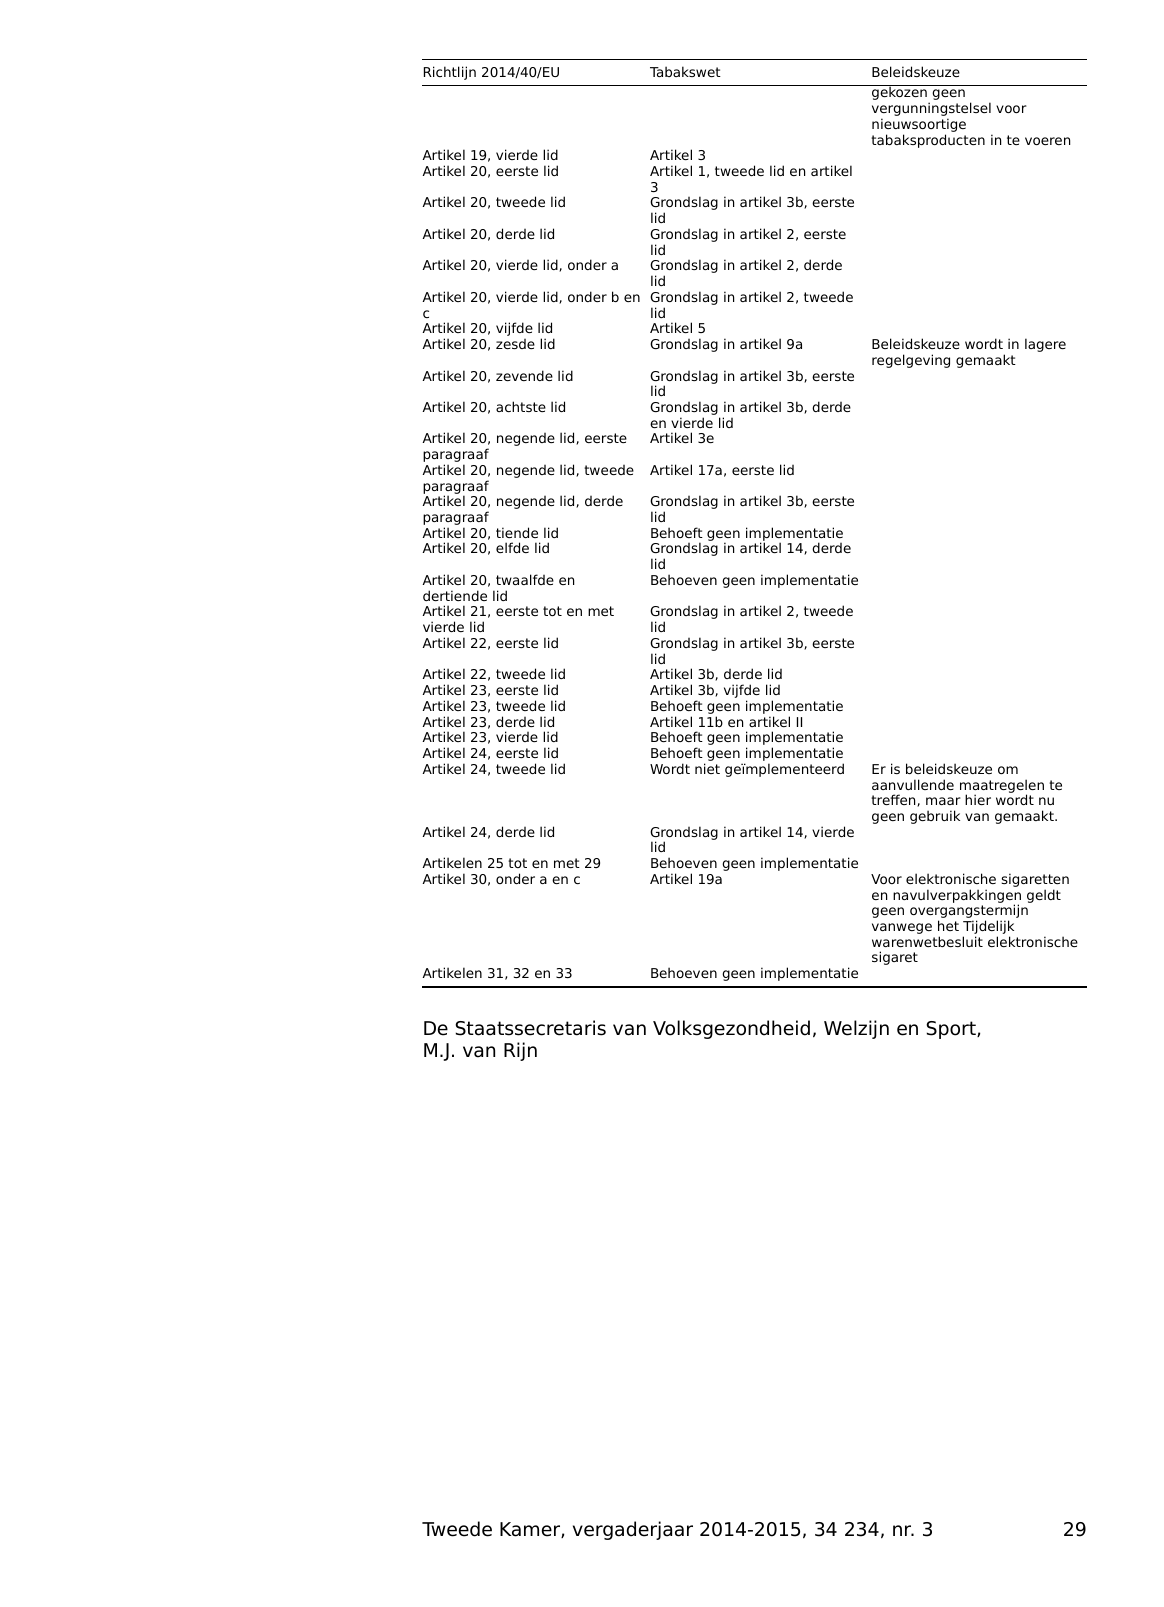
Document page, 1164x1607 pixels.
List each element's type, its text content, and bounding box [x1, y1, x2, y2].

table_cell Artikel 20, achtste lid [422, 400, 644, 431]
table_cell Artikel 24, eerste lid [422, 746, 644, 762]
table_cell Er is beleidskeuze om aanvullende maatregelen te treffen, maar hier wordt nu geen gebruik van gemaakt. [865, 762, 1087, 824]
table_cell Grondslag in artikel 2, tweede lid [644, 290, 865, 321]
table_cell Artikel 24, tweede lid [422, 762, 644, 824]
table_cell Artikel 20, tweede lid [422, 195, 644, 227]
table_cell gekozen geen vergunningstelsel voor nieuwsoortige tabaksproducten in te voeren [865, 86, 1087, 148]
table_cell Artikel 5 [644, 321, 865, 337]
table_cell Artikel 3e [644, 431, 865, 463]
table_cell Artikelen 25 tot en met 29 [422, 856, 644, 872]
table_cell [865, 463, 1087, 494]
table_cell Behoeven geen implementatie [644, 573, 865, 604]
table_cell Behoeft geen implementatie [644, 746, 865, 762]
table_cell [865, 494, 1087, 526]
table_cell Artikel 20, zesde lid [422, 337, 644, 368]
table_cell [865, 573, 1087, 604]
table_cell [865, 604, 1087, 636]
table_cell [865, 636, 1087, 667]
table_cell Beleidskeuze wordt in lagere regelgeving gemaakt [865, 337, 1087, 368]
table_cell Artikel 21, eerste tot en met vierde lid [422, 604, 644, 636]
table_cell Wordt niet geïmplementeerd [644, 762, 865, 824]
table_cell Artikel 19a [644, 872, 865, 966]
table_cell Grondslag in artikel 3b, eerste lid [644, 368, 865, 400]
table_cell Artikel 1, tweede lid en artikel 3 [644, 164, 865, 195]
table_cell Grondslag in artikel 9a [644, 337, 865, 368]
text De Staatssecretaris van Volksgezondheid, Welzijn en Sport, M.J. van Rijn [422, 1017, 1087, 1061]
table_cell Grondslag in artikel 3b, eerste lid [644, 494, 865, 526]
table_cell Artikel 3b, derde lid [644, 667, 865, 683]
table_cell Grondslag in artikel 3b, eerste lid [644, 195, 865, 227]
table_cell [865, 400, 1087, 431]
table_cell [865, 431, 1087, 463]
table_cell [865, 966, 1087, 986]
table_header Richtlijn 2014/40/EU [422, 60, 644, 85]
table_cell [865, 541, 1087, 573]
table_cell Grondslag in artikel 14, derde lid [644, 541, 865, 573]
table_cell Artikel 17a, eerste lid [644, 463, 865, 494]
table_cell Grondslag in artikel 14, vierde lid [644, 825, 865, 856]
table_cell [865, 825, 1087, 856]
table_cell [422, 86, 644, 148]
table_cell [865, 290, 1087, 321]
table_cell Grondslag in artikel 2, eerste lid [644, 227, 865, 258]
table_cell Artikel 23, eerste lid [422, 683, 644, 699]
table_header Beleidskeuze [865, 60, 1087, 85]
table_cell [865, 856, 1087, 872]
table_cell [865, 368, 1087, 400]
table_cell Artikel 30, onder a en c [422, 872, 644, 966]
table_cell Artikel 22, tweede lid [422, 667, 644, 683]
table_cell Artikel 20, zevende lid [422, 368, 644, 400]
table_cell [865, 667, 1087, 683]
table_cell [865, 148, 1087, 164]
table_cell Behoeft geen implementatie [644, 526, 865, 541]
table_cell [865, 321, 1087, 337]
table_cell Artikel 20, twaalfde en dertiende lid [422, 573, 644, 604]
table_cell Artikelen 31, 32 en 33 [422, 966, 644, 986]
table_cell Artikel 23, derde lid [422, 714, 644, 730]
table_cell Behoeven geen implementatie [644, 966, 865, 986]
table_cell Artikel 20, tiende lid [422, 526, 644, 541]
table_cell Artikel 3 [644, 148, 865, 164]
table_header Tabakswet [644, 60, 865, 85]
table_cell Behoeft geen implementatie [644, 699, 865, 714]
table_cell [865, 730, 1087, 746]
table_cell Artikel 11b en artikel II [644, 714, 865, 730]
table_cell [865, 683, 1087, 699]
table_cell [644, 86, 865, 148]
table_cell [865, 195, 1087, 227]
table_cell Artikel 20, vijfde lid [422, 321, 644, 337]
table_cell [865, 746, 1087, 762]
table_cell Artikel 19, vierde lid [422, 148, 644, 164]
table_cell Artikel 23, vierde lid [422, 730, 644, 746]
table_cell Artikel 24, derde lid [422, 825, 644, 856]
table_cell [865, 227, 1087, 258]
table_cell Artikel 22, eerste lid [422, 636, 644, 667]
table_cell Artikel 20, negende lid, tweede paragraaf [422, 463, 644, 494]
table_cell Artikel 3b, vijfde lid [644, 683, 865, 699]
table_cell Grondslag in artikel 3b, eerste lid [644, 636, 865, 667]
table_cell Artikel 20, negende lid, eerste paragraaf [422, 431, 644, 463]
table_cell Behoeven geen implementatie [644, 856, 865, 872]
table_cell Behoeft geen implementatie [644, 730, 865, 746]
table_cell Grondslag in artikel 3b, derde en vierde lid [644, 400, 865, 431]
table_cell [865, 164, 1087, 195]
table_cell [865, 714, 1087, 730]
table_cell Artikel 20, eerste lid [422, 164, 644, 195]
table_cell Artikel 20, vierde lid, onder a [422, 258, 644, 290]
table_cell [865, 526, 1087, 541]
table_cell Artikel 20, derde lid [422, 227, 644, 258]
table_cell Voor elektronische sigaretten en navulverpakkingen geldt geen overgangstermijn vanwege het Tijdelijk warenwetbesluit elektronische sigaret [865, 872, 1087, 966]
table_cell Grondslag in artikel 2, derde lid [644, 258, 865, 290]
table_cell Artikel 20, vierde lid, onder b en c [422, 290, 644, 321]
table_cell Artikel 23, tweede lid [422, 699, 644, 714]
table_cell [865, 699, 1087, 714]
table_cell Artikel 20, elfde lid [422, 541, 644, 573]
table_cell [865, 258, 1087, 290]
table_cell Grondslag in artikel 2, tweede lid [644, 604, 865, 636]
table_cell Artikel 20, negende lid, derde paragraaf [422, 494, 644, 526]
